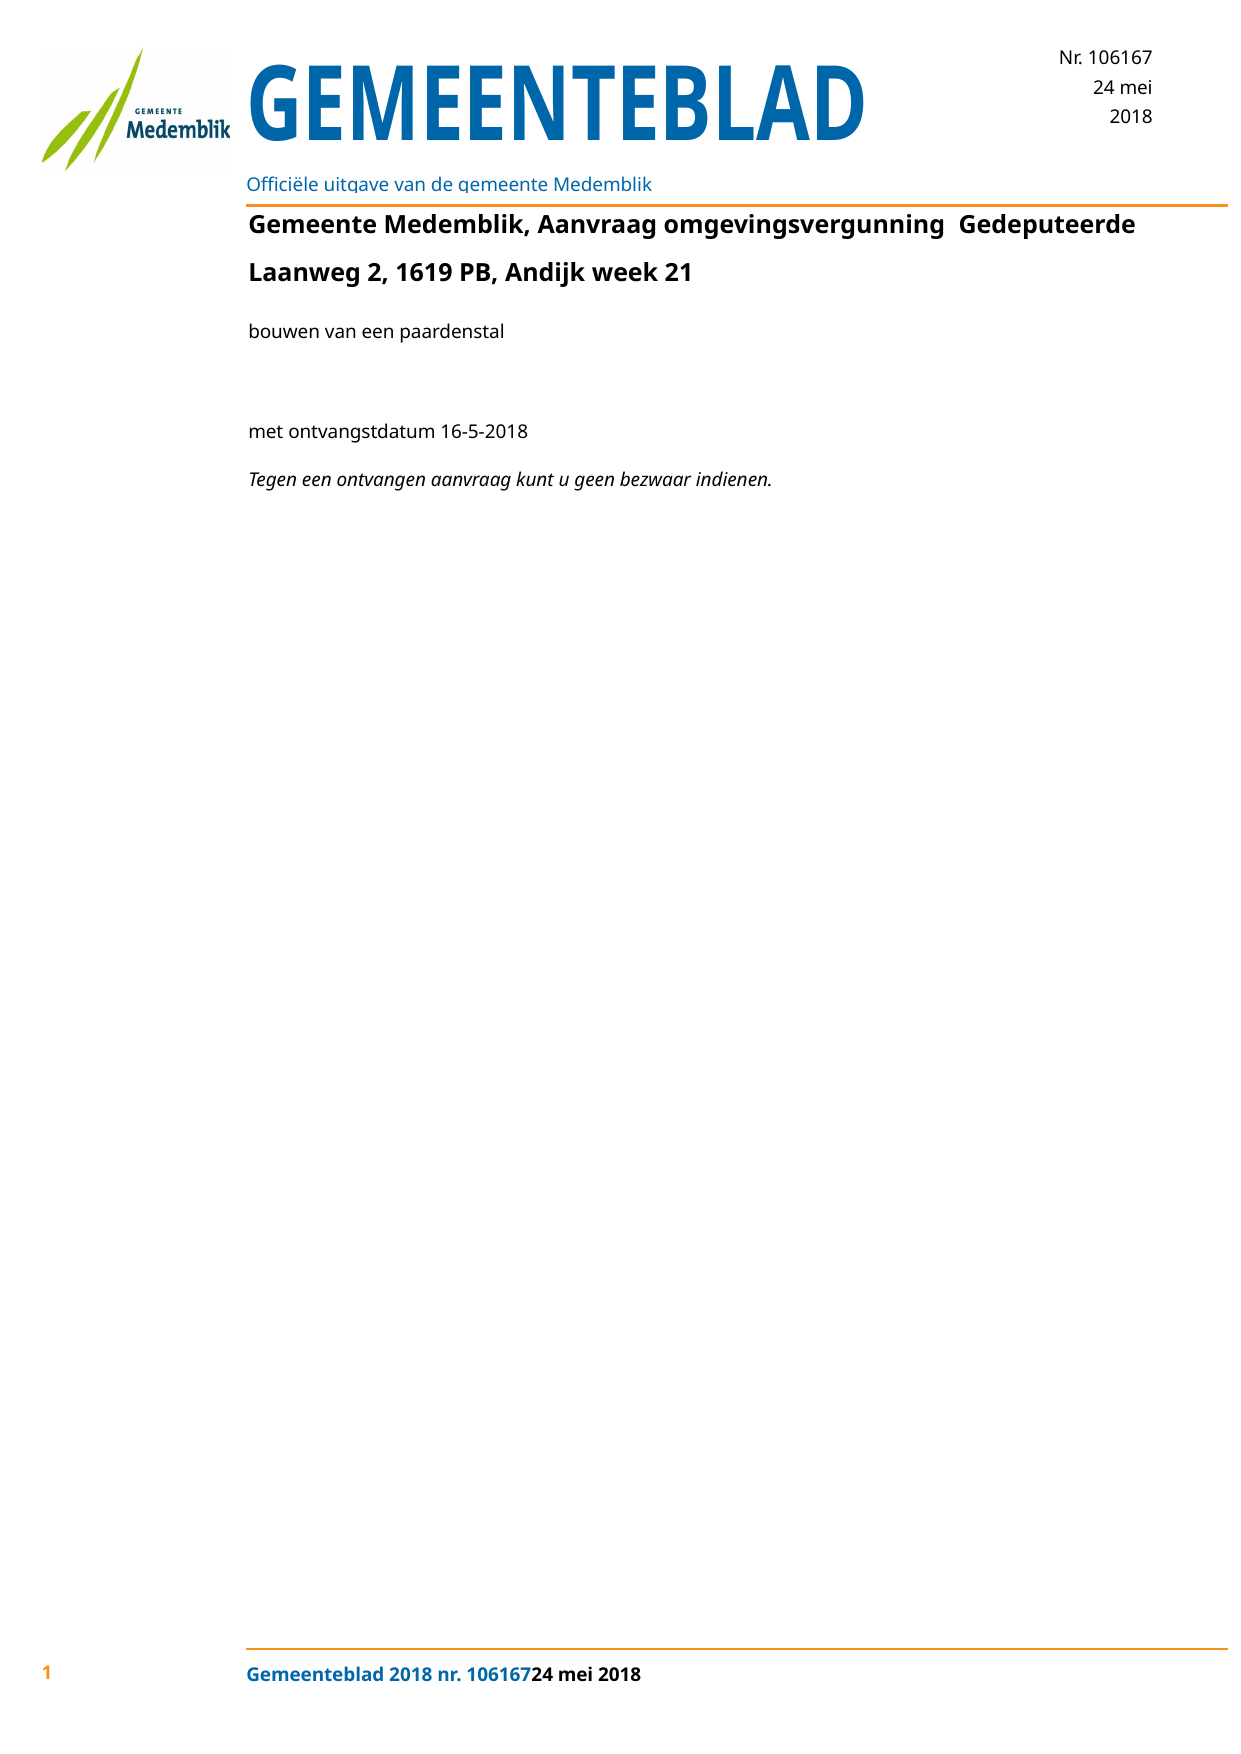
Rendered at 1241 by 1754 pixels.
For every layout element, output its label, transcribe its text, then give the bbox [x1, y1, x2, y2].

text Tegen een ontvangen aanvraag kunt u geen bezwaar indienen. [248, 467, 1152, 492]
text met ontvangstdatum 16-5-2018 [248, 419, 1152, 444]
text bouwen van een paardenstal [248, 318, 1152, 344]
text Gemeente Medemblik, Aanvraag omgevingsvergunning Gedeputeerde Laanweg 2, 1619 PB, Andijk week 21 [248, 207, 1152, 288]
picture [41, 47, 231, 172]
